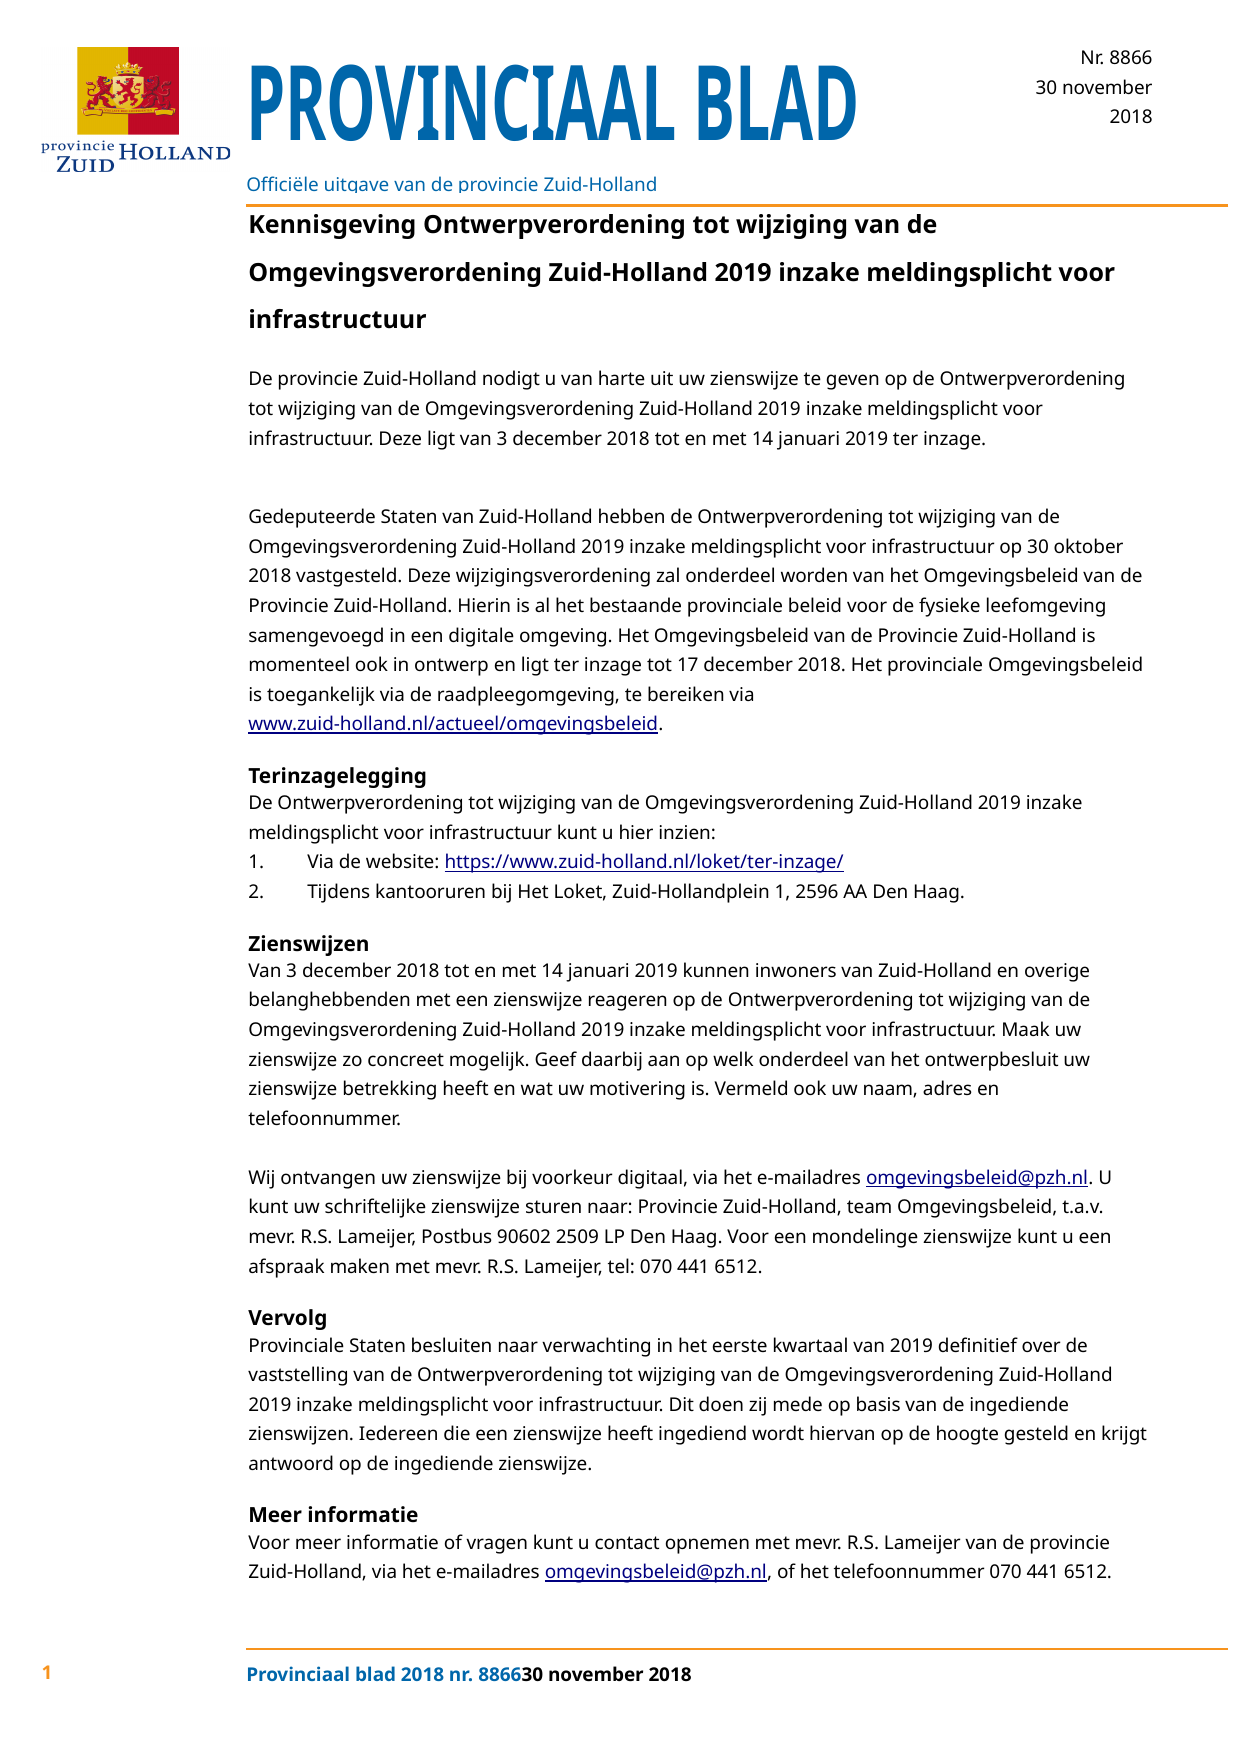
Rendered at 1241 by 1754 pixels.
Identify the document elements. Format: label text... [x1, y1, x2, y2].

text Van 3 december 2018 tot en met 14 januari 2019 kunnen inwoners van Zuid-Holland en overige belanghebbenden met een zienswijze reageren op de Ontwerpverordening tot wijziging van de Omgevingsverordening Zuid-Holland 2019 inzake meldingsplicht voor infrastructuur. Maak uw zienswijze zo concreet mogelijk. Geef daarbij aan op welk onderdeel van het ontwerpbesluit uw zienswijze betrekking heeft en wat uw motivering is. Vermeld ook uw naam, adres en telefoonnummer. [248, 957, 1152, 1131]
picture [41, 47, 231, 172]
text Wij ontvangen uw zienswijze bij voorkeur digitaal, via het e-mailadres omgevingsbeleid@pzh.nl. U kunt uw schriftelijke zienswijze sturen naar: Provincie Zuid-Holland, team Omgevingsbeleid, t.a.v. mevr. R.S. Lameijer, Postbus 90602 2509 LP Den Haag. Voor een mondelinge zienswijze kunt u een afspraak maken met mevr. R.S. Lameijer, tel: 070 441 6512. [248, 1164, 1152, 1279]
text Meer informatie [248, 1501, 1152, 1529]
text Terinzagelegging [248, 761, 1152, 789]
text Zienswijzen [248, 929, 1152, 957]
list Tijdens kantooruren bij Het Loket, Zuid-Hollandplein 1, 2596 AA Den Haag. [248, 878, 1152, 904]
list Via de website: https://www.zuid-holland.nl/loket/ter-inzage/ [248, 849, 1152, 874]
text Provinciale Staten besluiten naar verwachting in het eerste kwartaal van 2019 definitief over de vaststelling van de Ontwerpverordening tot wijziging van de Omgevingsverordening Zuid-Holland 2019 inzake meldingsplicht voor infrastructuur. Dit doen zij mede op basis van de ingediende zienswijzen. Iedereen die een zienswijze heeft ingediend wordt hiervan op de hoogte gesteld en krijgt antwoord op de ingediende zienswijze. [248, 1332, 1152, 1476]
text De provincie Zuid-Holland nodigt u van harte uit uw zienswijze te geven op de Ontwerpverordening tot wijziging van de Omgevingsverordening Zuid-Holland 2019 inzake meldingsplicht voor infrastructuur. Deze ligt van 3 december 2018 tot en met 14 januari 2019 ter inzage. [248, 366, 1152, 450]
text Vervolg [248, 1303, 1152, 1332]
text De Ontwerpverordening tot wijziging van de Omgevingsverordening Zuid-Holland 2019 inzake meldingsplicht voor infrastructuur kunt u hier inzien: [248, 789, 1152, 845]
text Kennisgeving Ontwerpverordening tot wijziging van de Omgevingsverordening Zuid-Holland 2019 inzake meldingsplicht voor infrastructuur [248, 207, 1152, 336]
text Voor meer informatie of vragen kunt u contact opnemen met mevr. R.S. Lameijer van de provincie Zuid-Holland, via het e-mailadres omgevingsbeleid@pzh.nl, of het telefoonnummer 070 441 6512. [248, 1529, 1152, 1584]
text Gedeputeerde Staten van Zuid-Holland hebben de Ontwerpverordening tot wijziging van de Omgevingsverordening Zuid-Holland 2019 inzake meldingsplicht voor infrastructuur op 30 oktober 2018 vastgesteld. Deze wijzigingsverordening zal onderdeel worden van het Omgevingsbeleid van de Provincie Zuid-Holland. Hierin is al het bestaande provinciale beleid voor de fysieke leefomgeving samengevoegd in een digitale omgeving. Het Omgevingsbeleid van de Provincie Zuid-Holland is momenteel ook in ontwerp en ligt ter inzage tot 17 december 2018. Het provinciale Omgevingsbeleid is toegankelijk via de raadpleegomgeving, te bereiken via www.zuid-holland.nl/actueel/omgevingsbeleid. [248, 503, 1152, 736]
